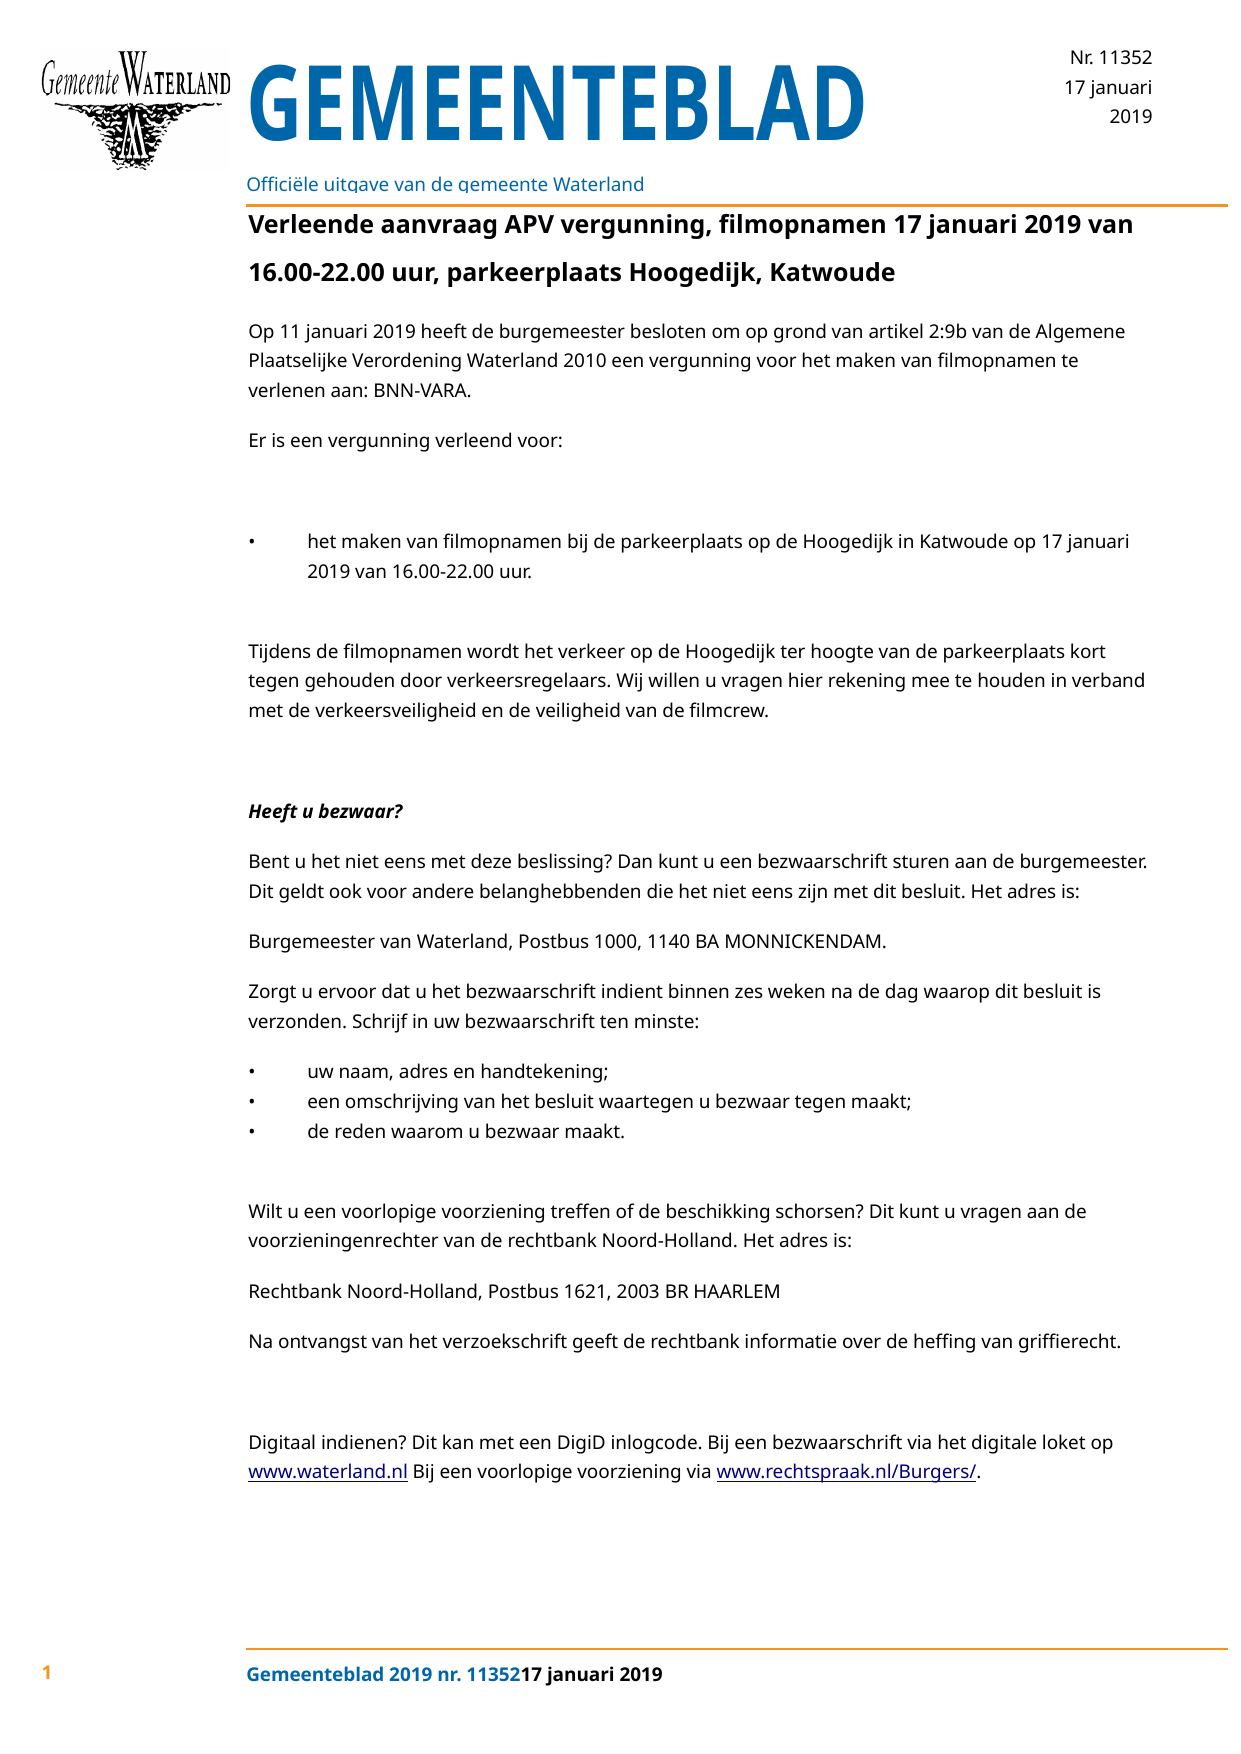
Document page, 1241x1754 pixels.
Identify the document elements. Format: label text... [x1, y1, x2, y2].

text Heeft u bezwaar? [248, 798, 1152, 824]
text Verleende aanvraag APV vergunning, filmopnamen 17 januari 2019 van 16.00-22.00 uur, parkeerplaats Hoogedijk, Katwoude [248, 207, 1152, 288]
text Tijdens de filmopnamen wordt het verkeer op de Hoogedijk ter hoogte van de parkeerplaats kort tegen gehouden door verkeersregelaars. Wij willen u vragen hier rekening mee te houden in verband met de verkeersveiligheid en de veiligheid van de filmcrew. [248, 638, 1152, 723]
text Op 11 januari 2019 heeft de burgemeester besloten om op grond van artikel 2:9b van de Algemene Plaatselijke Verordening Waterland 2010 een vergunning voor het maken van filmopnamen te verlenen aan: BNN-VARA. [248, 318, 1152, 403]
list een omschrijving van het besluit waartegen u bezwaar tegen maakt; [248, 1088, 1152, 1114]
picture [41, 47, 231, 172]
text Bent u het niet eens met deze beslissing? Dan kunt u een bezwaarschrift sturen aan de burgemeester. Dit geldt ook voor andere belanghebbenden die het niet eens zijn met dit besluit. Het adres is: [248, 848, 1152, 904]
list de reden waarom u bezwaar maakt. [248, 1118, 1152, 1144]
text Digitaal indienen? Dit kan met een DigiD inlogcode. Bij een bezwaarschrift via het digitale loket op www.waterland.nl Bij een voorlopige voorziening via www.rechtspraak.nl/Burgers/. [248, 1429, 1152, 1484]
text Er is een vergunning verleend voor: [248, 427, 1152, 453]
list het maken van filmopnamen bij de parkeerplaats op de Hoogedijk in Katwoude op 17 januari 2019 van 16.00-22.00 uur. [248, 528, 1152, 584]
list uw naam, adres en handtekening; [248, 1059, 1152, 1084]
text Zorgt u ervoor dat u het bezwaarschrift indient binnen zes weken na de dag waarop dit besluit is verzonden. Schrijf in uw bezwaarschrift ten minste: [248, 979, 1152, 1034]
text Na ontvangst van het verzoekschrift geeft de rechtbank informatie over de heffing van griffierecht. [248, 1328, 1152, 1354]
text Rechtbank Noord-Holland, Postbus 1621, 2003 BR HAARLEM [248, 1278, 1152, 1304]
text Burgemeester van Waterland, Postbus 1000, 1140 BA MONNICKENDAM. [248, 928, 1152, 954]
text Wilt u een voorlopige voorziening treffen of de beschikking schorsen? Dit kunt u vragen aan de voorzieningenrechter van de rechtbank Noord-Holland. Het adres is: [248, 1198, 1152, 1253]
